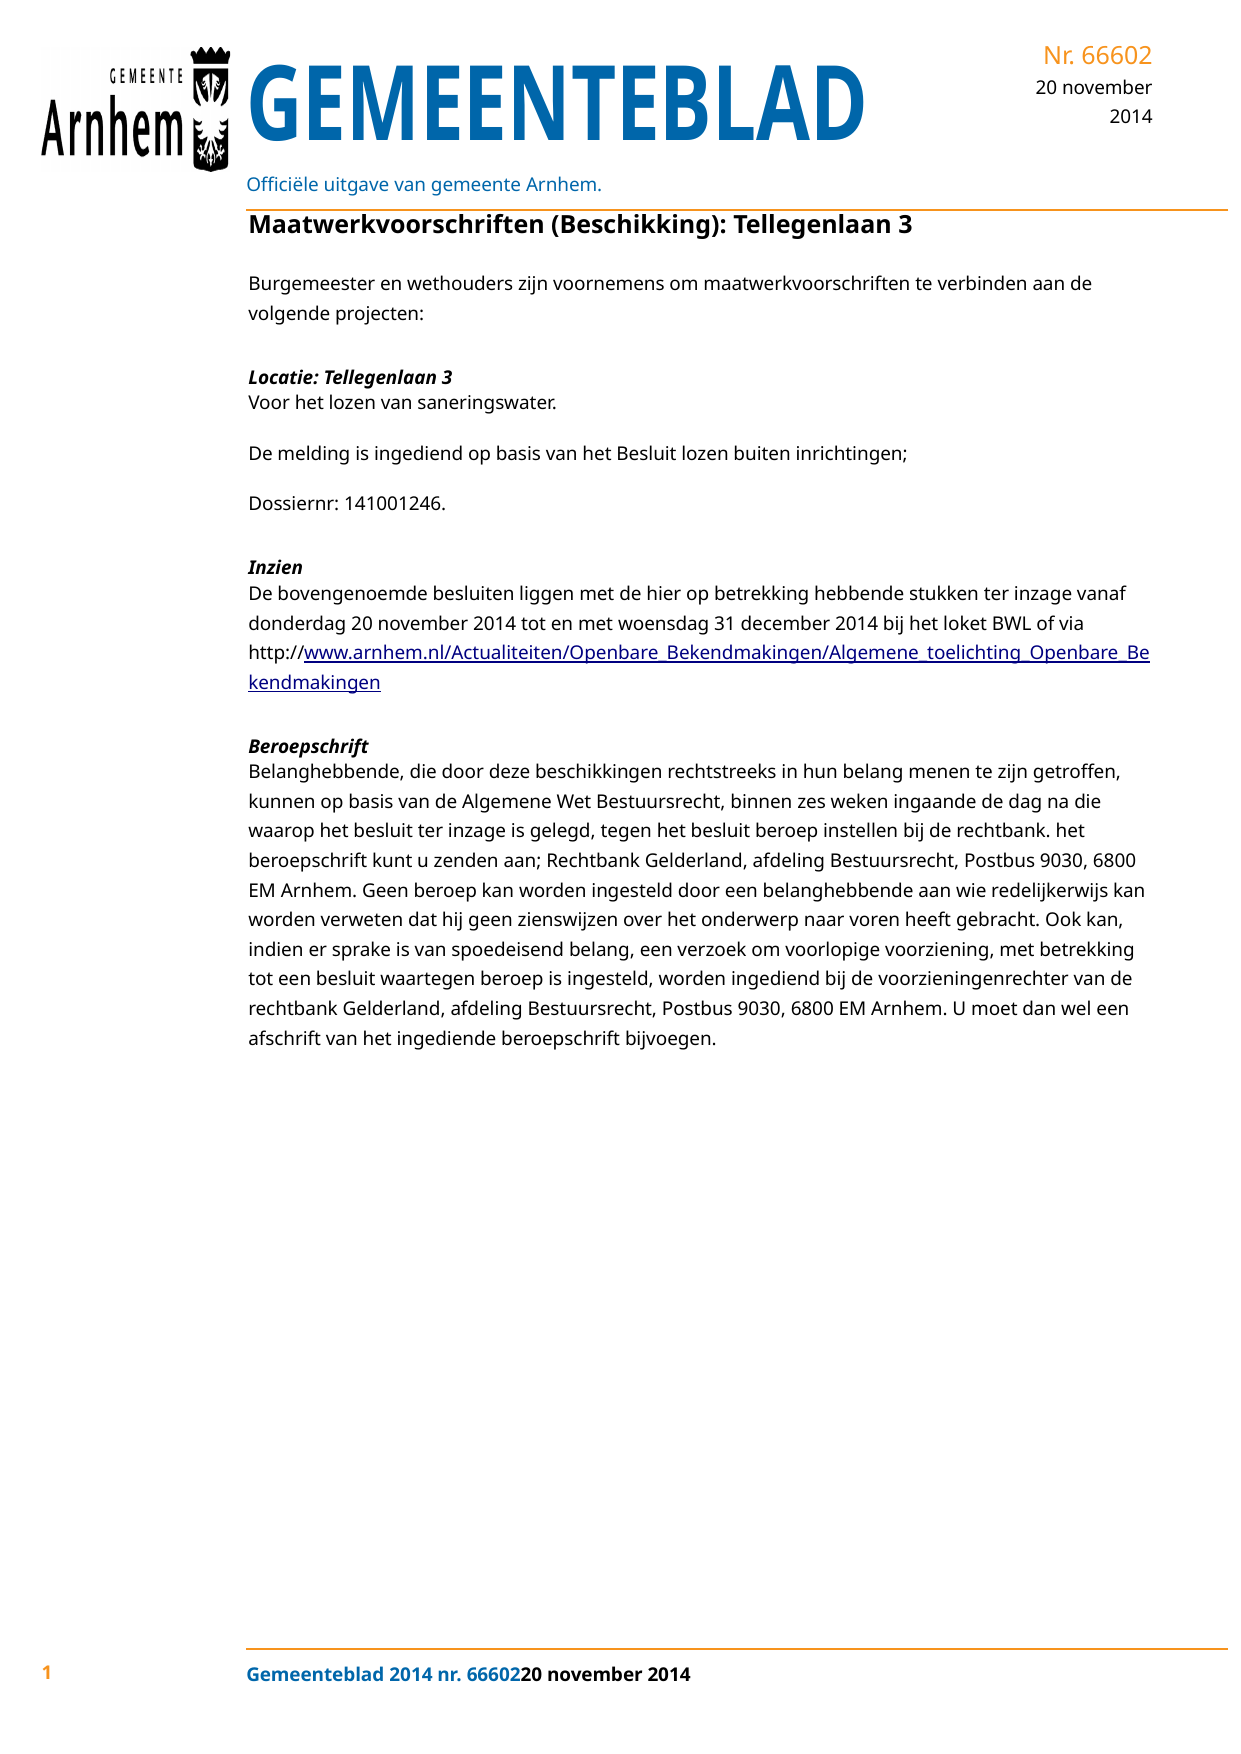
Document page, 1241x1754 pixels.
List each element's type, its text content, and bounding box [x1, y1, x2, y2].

text De bovengenoemde besluiten liggen met de hier op betrekking hebbende stukken ter inzage vanaf donderdag 20 november 2014 tot en met woensdag 31 december 2014 bij het loket BWL of via http://www.arnhem.nl/Actualiteiten/Openbare_Bekendmakingen/Algemene_toelichting_Openbare_Bekendmakingen [248, 580, 1152, 694]
text Burgemeester en wethouders zijn voornemens om maatwerkvoorschriften te verbinden aan de volgende projecten: [248, 270, 1152, 326]
text Maatwerkvoorschriften (Beschikking): Tellegenlaan 3 [248, 211, 1152, 241]
text De melding is ingediend op basis van het Besluit lozen buiten inrichtingen; [248, 440, 1152, 466]
text Dossiernr: 141001246. [248, 490, 1152, 516]
text Beroepschrift [248, 733, 1152, 758]
text Voor het lozen van saneringswater. [248, 389, 1152, 415]
text Belanghebbende, die door deze beschikkingen rechtstreeks in hun belang menen te zijn getroffen, kunnen op basis van de Algemene Wet Bestuursrecht, binnen zes weken ingaande de dag na die waarop het besluit ter inzage is gelegd, tegen het besluit beroep instellen bij de rechtbank. het beroepschrift kunt u zenden aan; Rechtbank Gelderland, afdeling Bestuursrecht, Postbus 9030, 6800 EM Arnhem. Geen beroep kan worden ingesteld door een belanghebbende aan wie redelijkerwijs kan worden verweten dat hij geen zienswijzen over het onderwerp naar voren heeft gebracht. Ook kan, indien er sprake is van spoedeisend belang, een verzoek om voorlopige voorziening, met betrekking tot een besluit waartegen beroep is ingesteld, worden ingediend bij de voorzieningenrechter van de rechtbank Gelderland, afdeling Bestuursrecht, Postbus 9030, 6800 EM Arnhem. U moet dan wel een afschrift van het ingediende beroepschrift bijvoegen. [248, 758, 1152, 1051]
text Locatie: Tellegenlaan 3 [248, 364, 1152, 389]
picture [41, 47, 231, 172]
text Inzien [248, 554, 1152, 580]
